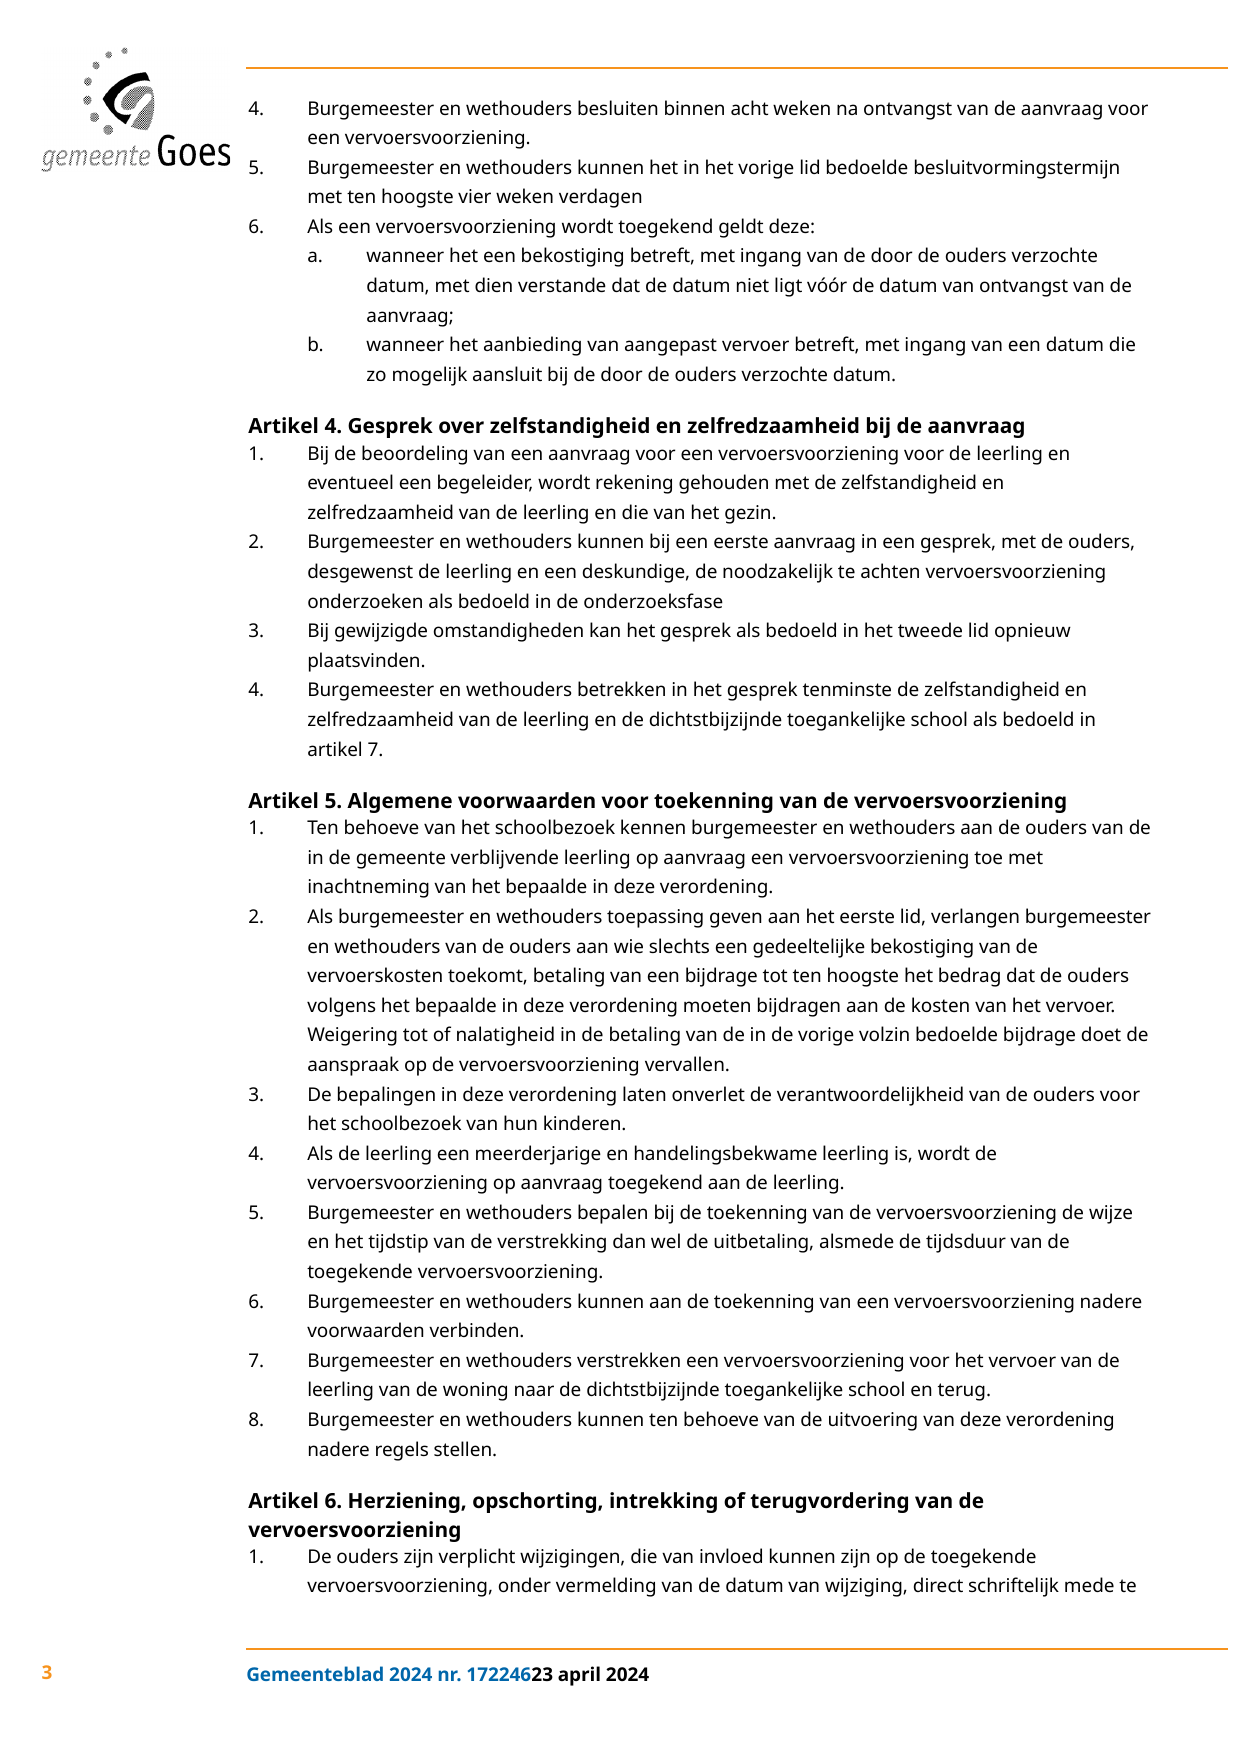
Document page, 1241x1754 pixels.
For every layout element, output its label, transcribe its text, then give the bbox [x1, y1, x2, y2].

list Als de leerling een meerderjarige en handelingsbekwame leerling is, wordt de vervoersvoorziening op aanvraag toegekend aan de leerling. [248, 1140, 1152, 1195]
text Artikel 6. Herziening, opschorting, intrekking of terugvordering van de vervoersvoorziening [248, 1486, 1152, 1543]
picture [41, 47, 231, 172]
list Burgemeester en wethouders besluiten binnen acht weken na ontvangst van de aanvraag voor een vervoersvoorziening. [248, 95, 1152, 150]
list Burgemeester en wethouders kunnen bij een eerste aanvraag in een gesprek, met de ouders, desgewenst de leerling en een deskundige, de noodzakelijk te achten vervoersvoorziening onderzoeken als bedoeld in de onderzoeksfase [248, 529, 1152, 613]
list Burgemeester en wethouders kunnen ten behoeve van de uitvoering van deze verordening nadere regels stellen. [248, 1406, 1152, 1462]
list Als een vervoersvoorziening wordt toegekend geldt deze: [248, 213, 1152, 239]
text Artikel 5. Algemene voorwaarden voor toekenning van de vervoersvoorziening [248, 786, 1152, 814]
list Als burgemeester en wethouders toepassing geven aan het eerste lid, verlangen burgemeester en wethouders van de ouders aan wie slechts een gedeeltelijke bekostiging van de vervoerskosten toekomt, betaling van een bijdrage tot ten hoogste het bedrag dat de ouders volgens het bepaalde in deze verordening moeten bijdragen aan de kosten van het vervoer. Weigering tot of nalatigheid in de betaling van de in de vorige volzin bedoelde bijdrage doet de aanspraak op de vervoersvoorziening vervallen. [248, 903, 1152, 1077]
list Burgemeester en wethouders kunnen het in het vorige lid bedoelde besluitvormingstermijn met ten hoogste vier weken verdagen [248, 154, 1152, 209]
list Bij gewijzigde omstandigheden kan het gesprek als bedoeld in het tweede lid opnieuw plaatsvinden. [248, 617, 1152, 673]
text Artikel 4. Gesprek over zelfstandigheid en zelfredzaamheid bij de aanvraag [248, 411, 1152, 440]
list wanneer het aanbieding van aangepast vervoer betreft, met ingang van een datum die zo mogelijk aansluit bij de door de ouders verzochte datum. [307, 331, 1152, 387]
list Burgemeester en wethouders bepalen bij de toekenning van de vervoersvoorziening de wijze en het tijdstip van de verstrekking dan wel de uitbetaling, alsmede de tijdsduur van de toegekende vervoersvoorziening. [248, 1199, 1152, 1284]
list Burgemeester en wethouders betrekken in het gesprek tenminste de zelfstandigheid en zelfredzaamheid van de leerling en de dichtstbijzijnde toegankelijke school als bedoeld in artikel 7. [248, 677, 1152, 761]
list De bepalingen in deze verordening laten onverlet de verantwoordelijkheid van de ouders voor het schoolbezoek van hun kinderen. [248, 1081, 1152, 1136]
list Burgemeester en wethouders kunnen aan de toekenning van een vervoersvoorziening nadere voorwaarden verbinden. [248, 1288, 1152, 1343]
list Burgemeester en wethouders verstrekken een vervoersvoorziening voor het vervoer van de leerling van de woning naar de dichtstbijzijnde toegankelijke school en terug. [248, 1347, 1152, 1402]
list Bij de beoordeling van een aanvraag voor een vervoersvoorziening voor de leerling en eventueel een begeleider, wordt rekening gehouden met de zelfstandigheid en zelfredzaamheid van de leerling en die van het gezin. [248, 440, 1152, 525]
list Ten behoeve van het schoolbezoek kennen burgemeester en wethouders aan de ouders van de in de gemeente verblijvende leerling op aanvraag een vervoersvoorziening toe met inachtneming van het bepaalde in deze verordening. [248, 814, 1152, 899]
list De ouders zijn verplicht wijzigingen, die van invloed kunnen zijn op de toegekende vervoersvoorziening, onder vermelding van de datum van wijziging, direct schriftelijk mede te [248, 1543, 1152, 1598]
list wanneer het een bekostiging betreft, met ingang van de door de ouders verzochte datum, met dien verstande dat de datum niet ligt vóór de datum van ontvangst van de aanvraag; [307, 243, 1152, 328]
